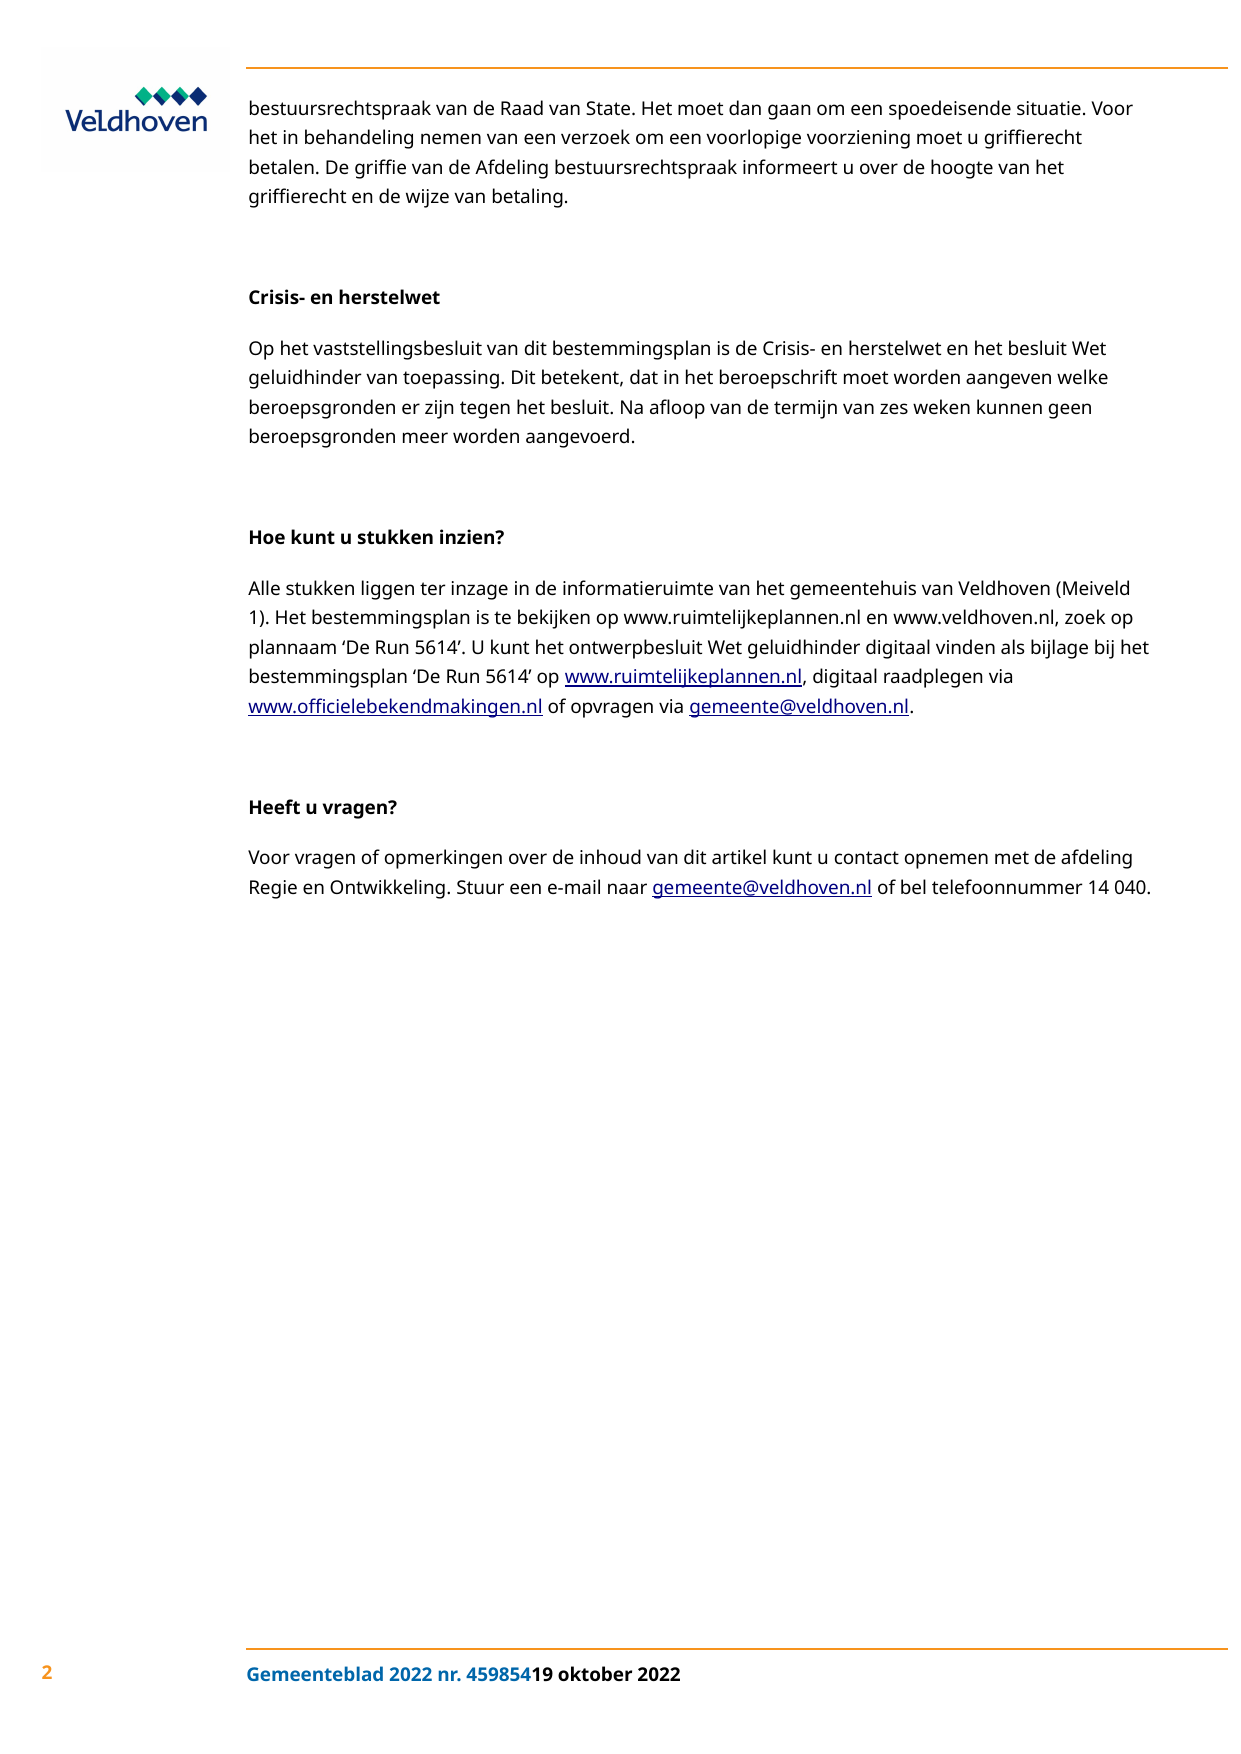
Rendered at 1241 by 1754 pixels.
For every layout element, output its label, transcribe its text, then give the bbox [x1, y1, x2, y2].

text Op het vaststellingsbesluit van dit bestemmingsplan is de Crisis- en herstelwet en het besluit Wet geluidhinder van toepassing. Dit betekent, dat in het beroepschrift moet worden aangeven welke beroepsgronden er zijn tegen het besluit. Na afloop van de termijn van zes weken kunnen geen beroepsgronden meer worden aangevoerd. [248, 335, 1152, 449]
text Voor vragen of opmerkingen over de inhoud van dit artikel kunt u contact opnemen met de afdeling Regie en Ontwikkeling. Stuur een e-mail naar gemeente@veldhoven.nl of bel telefoonnummer 14 040. [248, 844, 1152, 900]
text Alle stukken liggen ter inzage in de informatieruimte van het gemeentehuis van Veldhoven (Meiveld 1). Het bestemmingsplan is te bekijken op www.ruimtelijkeplannen.nl en www.veldhoven.nl, zoek op plannaam ‘De Run 5614’. U kunt het ontwerpbesluit Wet geluidhinder digitaal vinden als bijlage bij het bestemmingsplan ‘De Run 5614’ op www.ruimtelijkeplannen.nl, digitaal raadplegen via www.officielebekendmakingen.nl of opvragen via gemeente@veldhoven.nl. [248, 575, 1152, 719]
picture [41, 47, 231, 172]
text Crisis- en herstelwet [248, 284, 1152, 310]
text bestuursrechtspraak van de Raad van State. Het moet dan gaan om een spoedeisende situatie. Voor het in behandeling nemen van een verzoek om een voorlopige voorziening moet u griffierecht betalen. De griffie van de Afdeling bestuursrechtspraak informeert u over de hoogte van het griffierecht en de wijze van betaling. [248, 95, 1152, 209]
text Hoe kunt u stukken inzien? [248, 524, 1152, 550]
text Heeft u vragen? [248, 794, 1152, 820]
